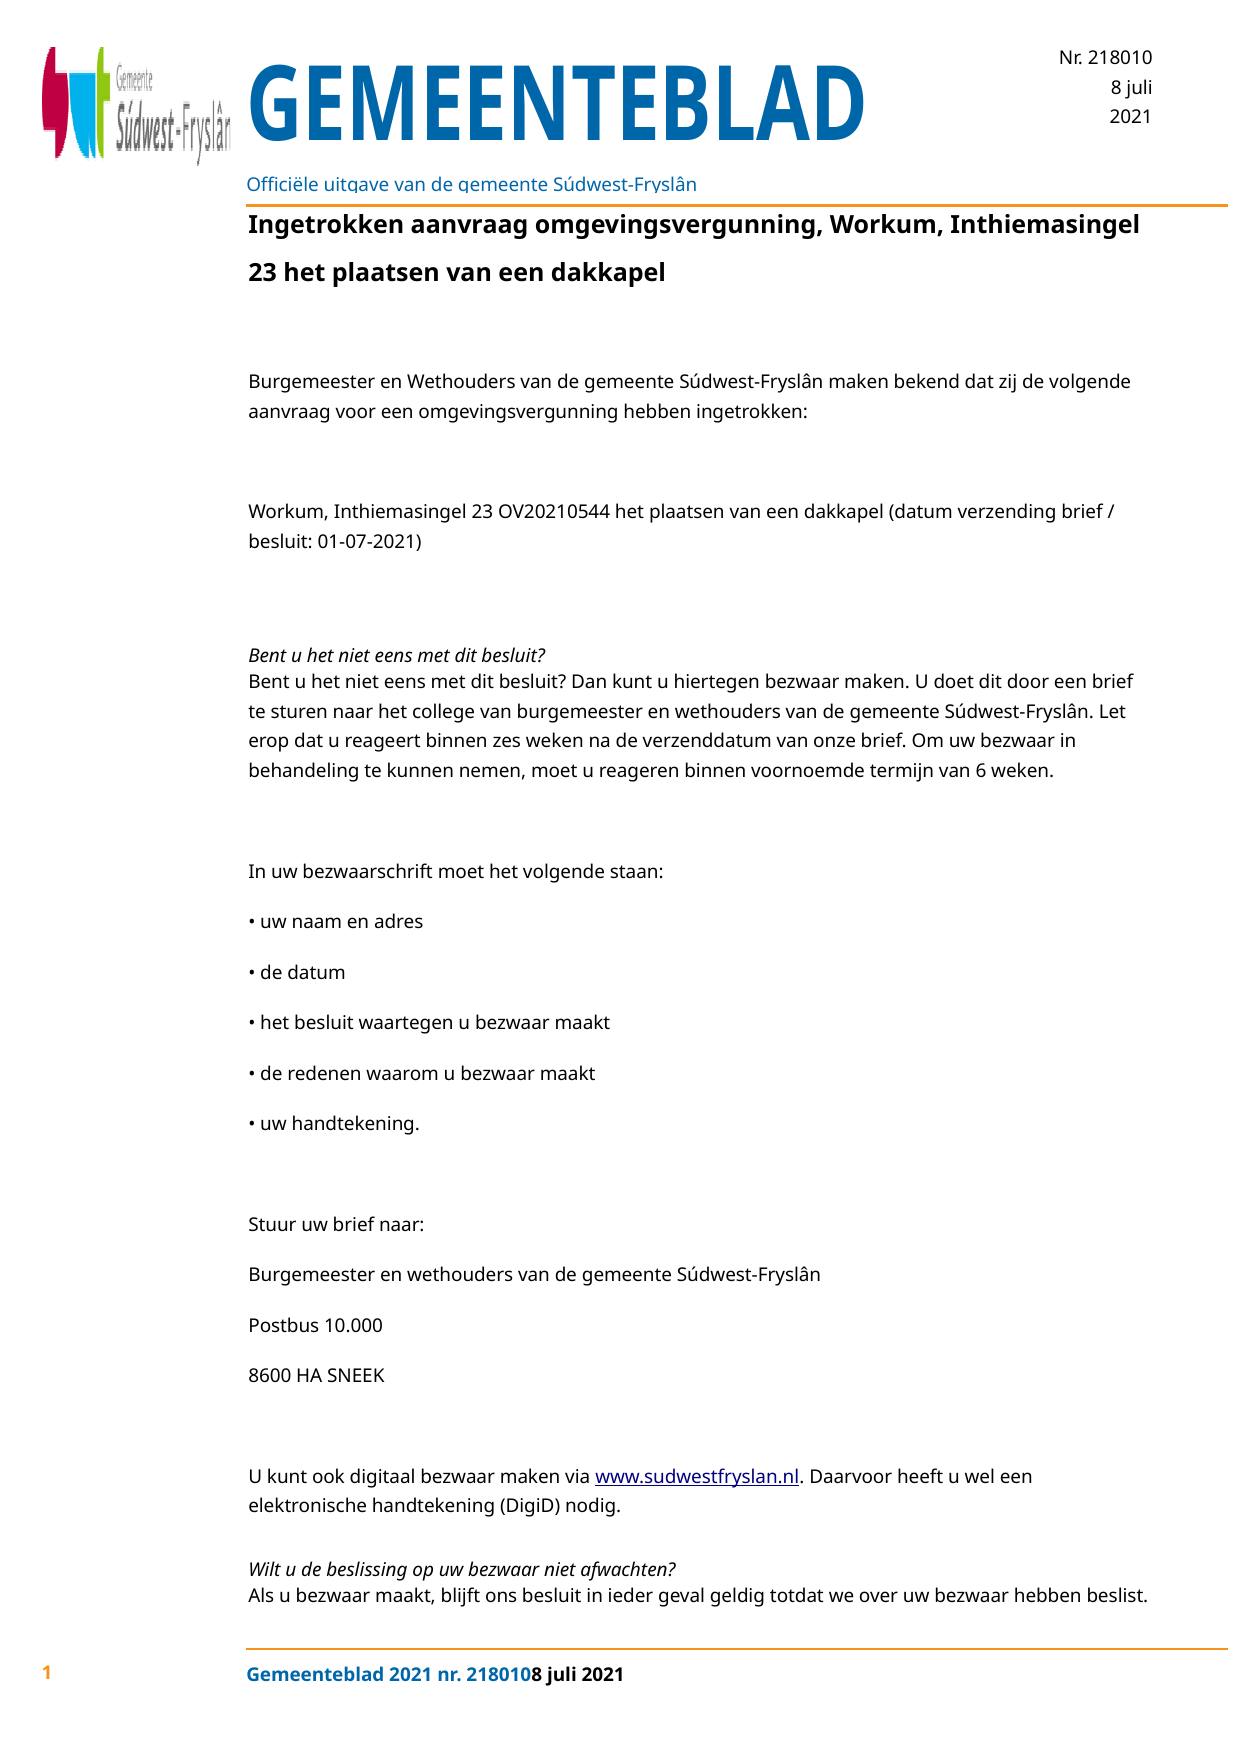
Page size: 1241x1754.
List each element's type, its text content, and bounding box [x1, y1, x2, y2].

picture [41, 47, 231, 172]
text • de redenen waarom u bezwaar maakt [248, 1060, 1152, 1085]
text Workum, Inthiemasingel 23 OV20210544 het plaatsen van een dakkapel (datum verzending brief / besluit: 01-07-2021) [248, 499, 1152, 554]
text • het besluit waartegen u bezwaar maakt [248, 1009, 1152, 1035]
text Wilt u de beslissing op uw bezwaar niet afwachten? [248, 1557, 1152, 1582]
text Bent u het niet eens met dit besluit? [248, 643, 1152, 668]
text • uw naam en adres [248, 908, 1152, 934]
text • de datum [248, 959, 1152, 984]
text Postbus 10.000 [248, 1312, 1152, 1337]
text In uw bezwaarschrift moet het volgende staan: [248, 858, 1152, 884]
text Burgemeester en wethouders van de gemeente Súdwest-Fryslân [248, 1261, 1152, 1287]
text • uw handtekening. [248, 1110, 1152, 1136]
text 8600 HA SNEEK [248, 1362, 1152, 1388]
text Burgemeester en Wethouders van de gemeente Súdwest-Fryslân maken bekend dat zij de volgende aanvraag voor een omgevingsvergunning hebben ingetrokken: [248, 368, 1152, 424]
text Ingetrokken aanvraag omgevingsvergunning, Workum, Inthiemasingel 23 het plaatsen van een dakkapel [248, 207, 1152, 288]
text U kunt ook digitaal bezwaar maken via www.sudwestfryslan.nl. Daarvoor heeft u wel een elektronische handtekening (DigiD) nodig. [248, 1463, 1152, 1518]
text Stuur uw brief naar: [248, 1211, 1152, 1237]
text Als u bezwaar maakt, blijft ons besluit in ieder geval geldig totdat we over uw bezwaar hebben beslist. [248, 1582, 1152, 1608]
text Bent u het niet eens met dit besluit? Dan kunt u hiertegen bezwaar maken. U doet dit door een brief te sturen naar het college van burgemeester en wethouders van de gemeente Súdwest-Fryslân. Let erop dat u reageert binnen zes weken na de verzenddatum van onze brief. Om uw bezwaar in behandeling te kunnen nemen, moet u reageren binnen voornoemde termijn van 6 weken. [248, 668, 1152, 783]
